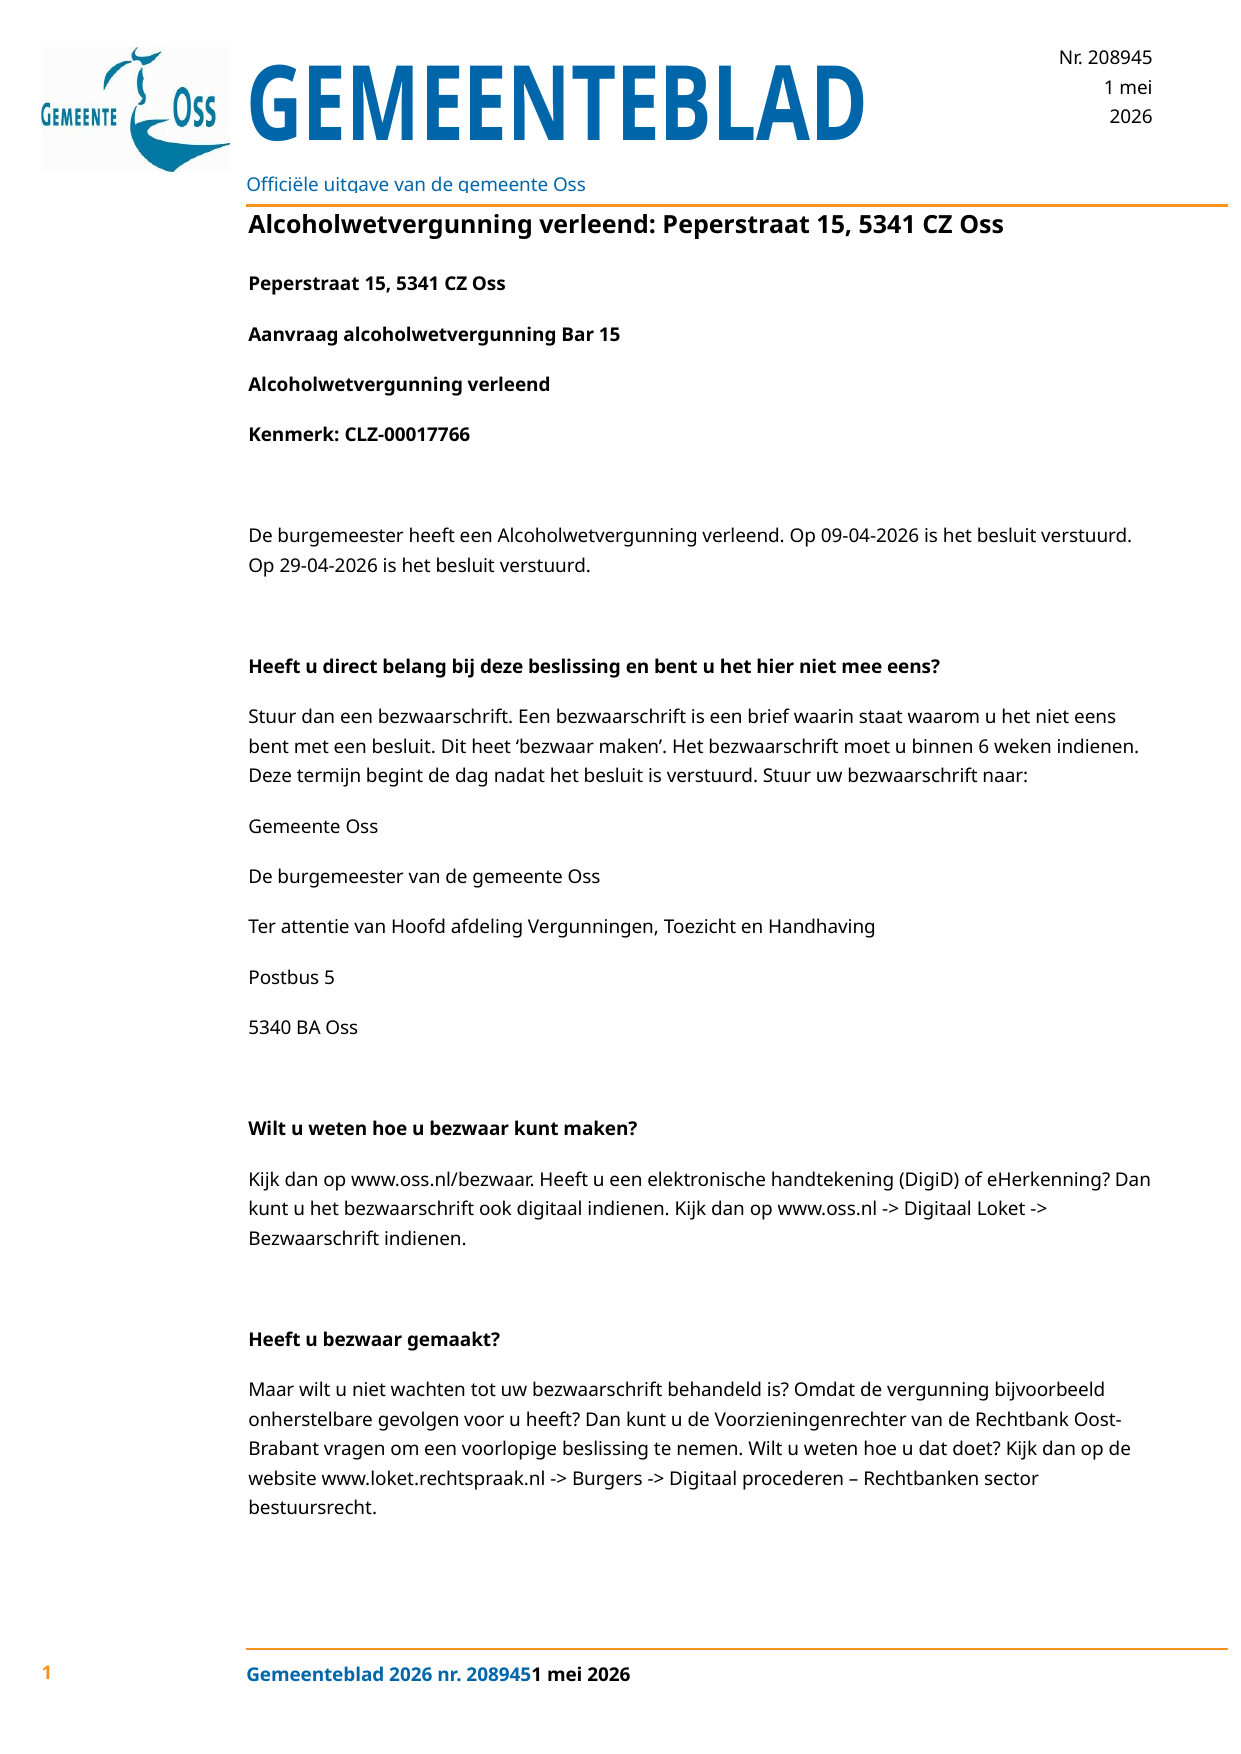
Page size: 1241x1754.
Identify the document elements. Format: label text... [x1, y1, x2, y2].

text Heeft u direct belang bij deze beslissing en bent u het hier niet mee eens? [248, 653, 1152, 678]
text Heeft u bezwaar gemaakt? [248, 1326, 1152, 1351]
text Gemeente Oss [248, 813, 1152, 838]
text Alcoholwetvergunning verleend [248, 371, 1152, 397]
text Alcoholwetvergunning verleend: Peperstraat 15, 5341 CZ Oss [248, 207, 1152, 241]
text Kijk dan op www.oss.nl/bezwaar. Heeft u een elektronische handtekening (DigiD) of eHerkenning? Dan kunt u het bezwaarschrift ook digitaal indienen. Kijk dan op www.oss.nl -> Digitaal Loket -> Bezwaarschrift indienen. [248, 1166, 1152, 1251]
text De burgemeester van de gemeente Oss [248, 863, 1152, 889]
text 5340 BA Oss [248, 1014, 1152, 1040]
text Peperstraat 15, 5341 CZ Oss [248, 270, 1152, 296]
text Kenmerk: CLZ-00017766 [248, 422, 1152, 447]
text De burgemeester heeft een Alcoholwetvergunning verleend. Op 09-04-2026 is het besluit verstuurd. Op 29-04-2026 is het besluit verstuurd. [248, 522, 1152, 578]
text Aanvraag alcoholwetvergunning Bar 15 [248, 321, 1152, 346]
text Stuur dan een bezwaarschrift. Een bezwaarschrift is een brief waarin staat waarom u het niet eens bent met een besluit. Dit heet ‘bezwaar maken’. Het bezwaarschrift moet u binnen 6 weken indienen. Deze termijn begint de dag nadat het besluit is verstuurd. Stuur uw bezwaarschrift naar: [248, 703, 1152, 788]
picture [41, 47, 231, 172]
text Wilt u weten hoe u bezwaar kunt maken? [248, 1115, 1152, 1141]
text Ter attentie van Hoofd afdeling Vergunningen, Toezicht en Handhaving [248, 914, 1152, 939]
text Maar wilt u niet wachten tot uw bezwaarschrift behandeld is? Omdat de vergunning bijvoorbeeld onherstelbare gevolgen voor u heeft? Dan kunt u de Voorzieningenrechter van de Rechtbank Oost-Brabant vragen om een voorlopige beslissing te nemen. Wilt u weten hoe u dat doet? Kijk dan op de website www.loket.rechtspraak.nl -> Burgers -> Digitaal procederen – Rechtbanken sector bestuursrecht. [248, 1376, 1152, 1520]
text Postbus 5 [248, 964, 1152, 990]
